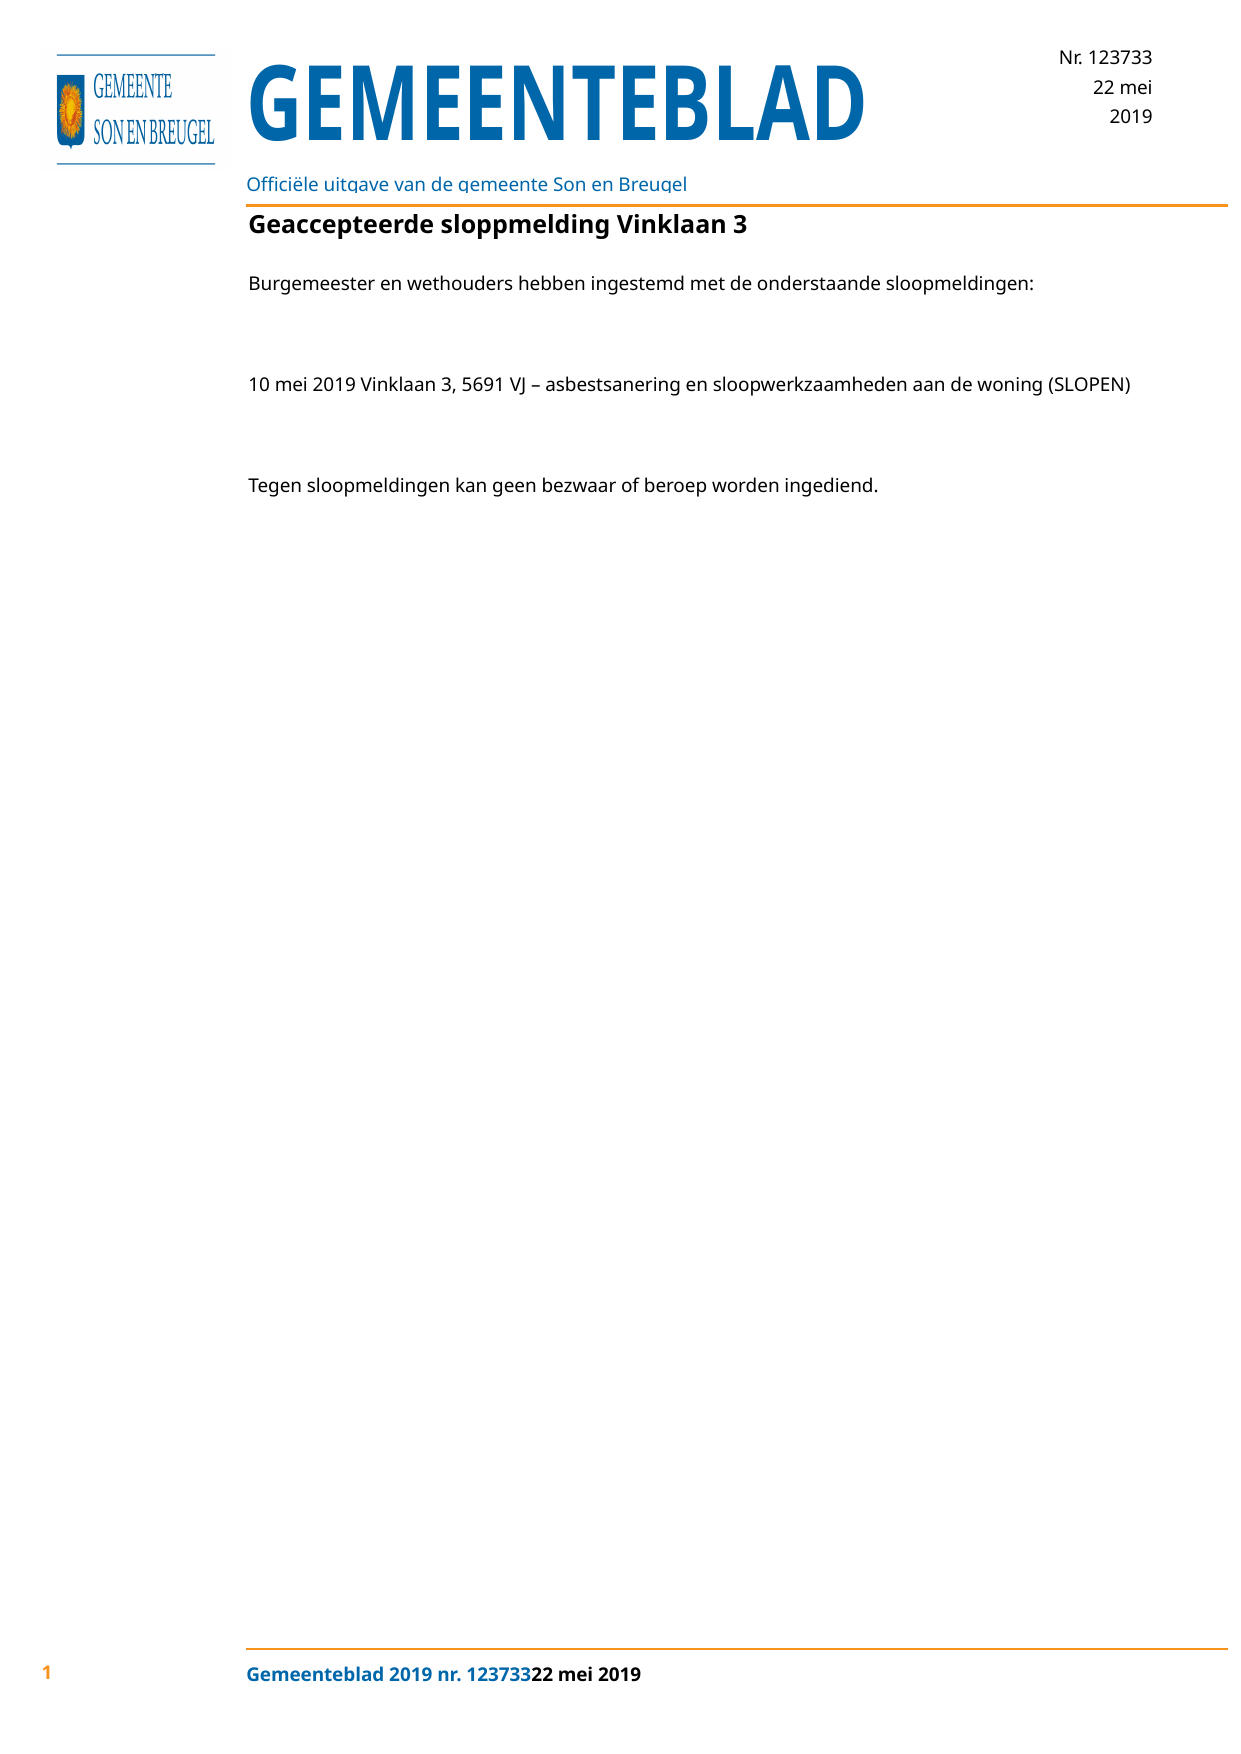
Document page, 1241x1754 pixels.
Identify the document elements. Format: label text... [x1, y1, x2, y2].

picture [41, 47, 231, 172]
text Tegen sloopmeldingen kan geen bezwaar of beroep worden ingediend. [248, 472, 1152, 498]
text Geaccepteerde sloppmelding Vinklaan 3 [248, 207, 1152, 241]
text 10 mei 2019 Vinklaan 3, 5691 VJ – asbestsanering en sloopwerkzaamheden aan de woning (SLOPEN) [248, 371, 1152, 397]
text Burgemeester en wethouders hebben ingestemd met de onderstaande sloopmeldingen: [248, 270, 1152, 296]
